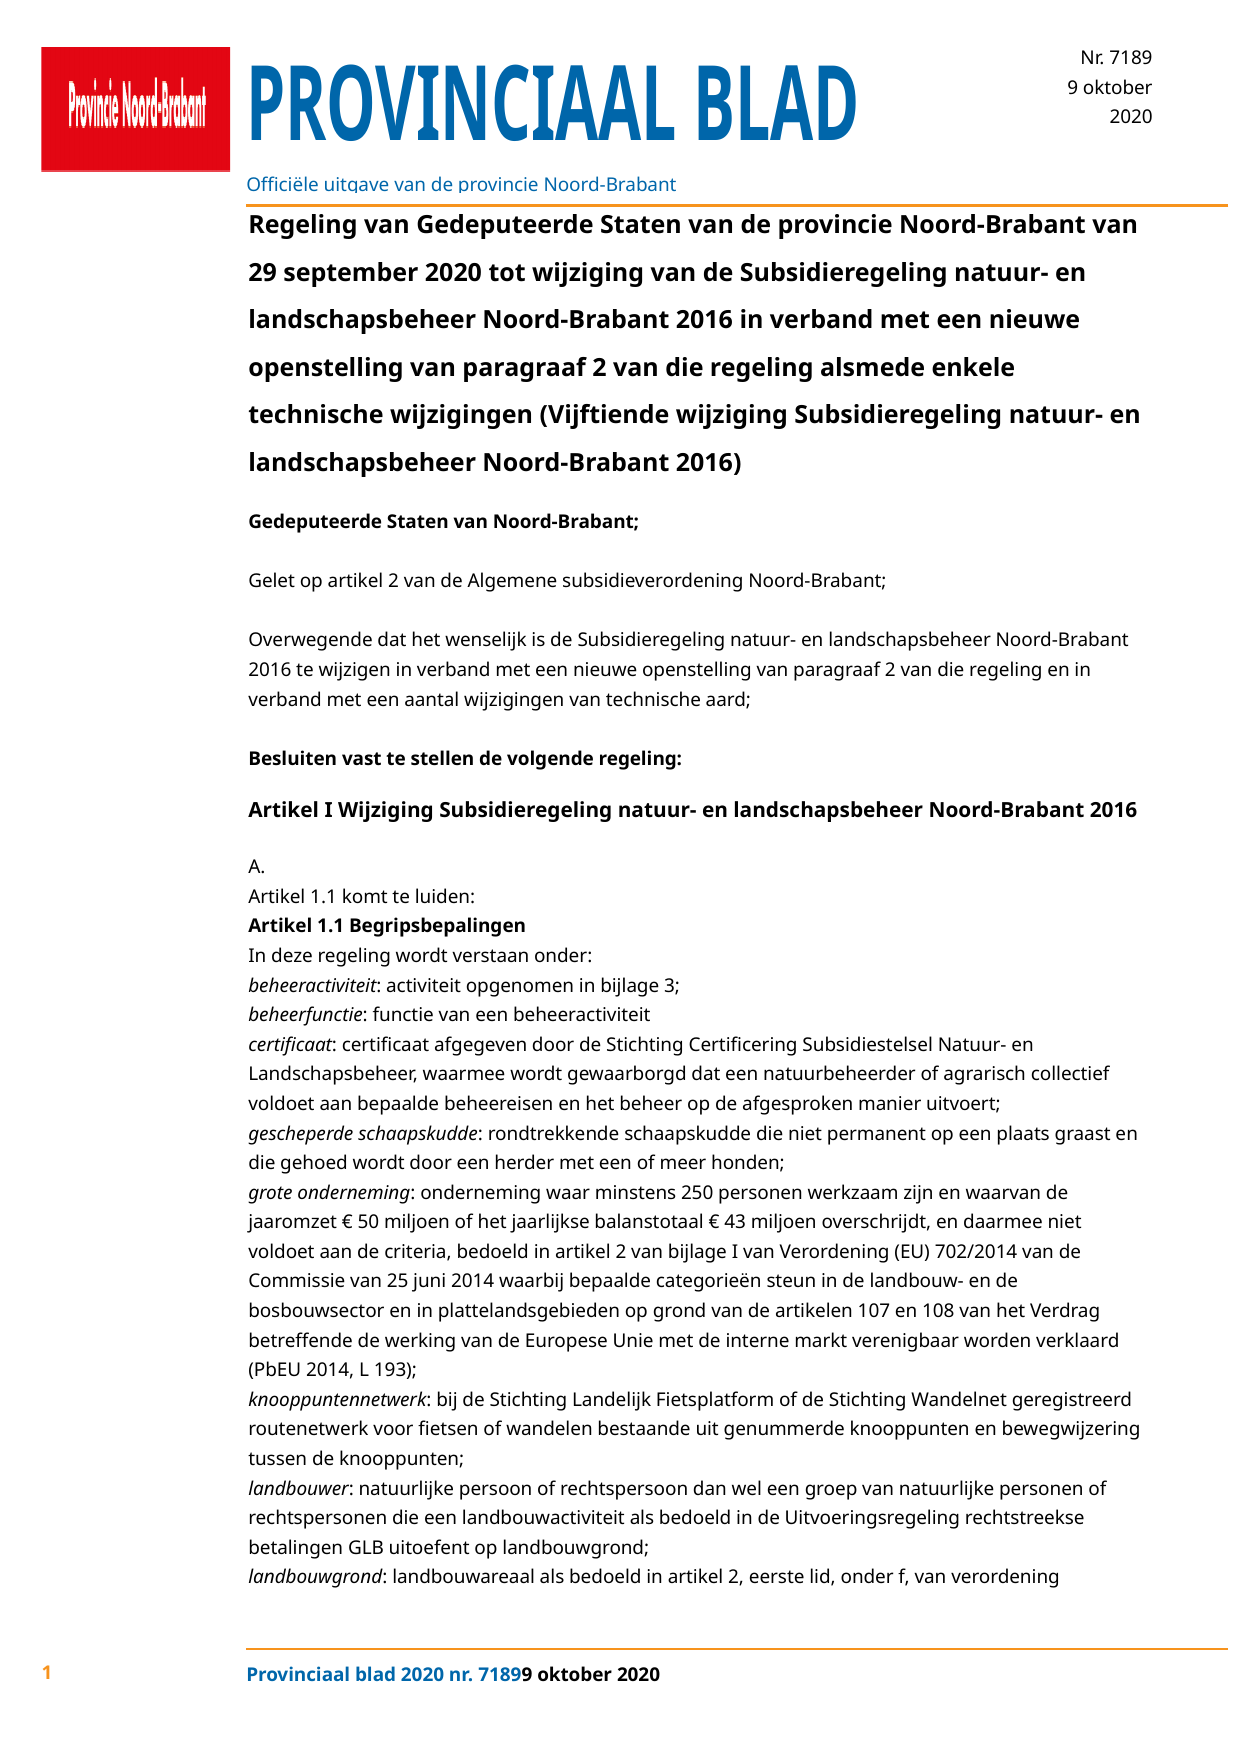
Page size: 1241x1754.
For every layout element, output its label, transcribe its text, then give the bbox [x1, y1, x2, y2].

text Regeling van Gedeputeerde Staten van de provincie Noord-Brabant van 29 september 2020 tot wijziging van de Subsidieregeling natuur- en landschapsbeheer Noord-Brabant 2016 in verband met een nieuwe openstelling van paragraaf 2 van die regeling alsmede enkele technische wijzigingen (Vijftiende wijziging Subsidieregeling natuur- en landschapsbeheer Noord-Brabant 2016) [248, 207, 1152, 479]
text In deze regeling wordt verstaan onder: [248, 942, 1152, 968]
text Artikel 1.1 Begripsbepalingen [248, 913, 1152, 938]
text Besluiten vast te stellen de volgende regeling: [248, 745, 1152, 771]
text Gedeputeerde Staten van Noord-Brabant; [248, 508, 1152, 534]
text landbouwgrond: landbouwareaal als bedoeld in artikel 2, eerste lid, onder f, van verordening [248, 1563, 1152, 1589]
text grote onderneming: onderneming waar minstens 250 personen werkzaam zijn en waarvan de jaaromzet € 50 miljoen of het jaarlijkse balanstotaal € 43 miljoen overschrijdt, en daarmee niet voldoet aan de criteria, bedoeld in artikel 2 van bijlage I van Verordening (EU) 702/2014 van de Commissie van 25 juni 2014 waarbij bepaalde categorieën steun in de landbouw- en de bosbouwsector en in plattelandsgebieden op grond van de artikelen 107 en 108 van het Verdrag betreffende de werking van de Europese Unie met de interne markt verenigbaar worden verklaard (PbEU 2014, L 193); [248, 1179, 1152, 1382]
text landbouwer: natuurlijke persoon of rechtspersoon dan wel een groep van natuurlijke personen of rechtspersonen die een landbouwactiviteit als bedoeld in de Uitvoeringsregeling rechtstreekse betalingen GLB uitoefent op landbouwgrond; [248, 1475, 1152, 1559]
text knooppuntennetwerk: bij de Stichting Landelijk Fietsplatform of de Stichting Wandelnet geregistreerd routenetwerk voor fietsen of wandelen bestaande uit genummerde knooppunten en bewegwijzering tussen de knooppunten; [248, 1386, 1152, 1471]
text beheeractiviteit: activiteit opgenomen in bijlage 3; [248, 972, 1152, 997]
picture [41, 47, 231, 172]
text certificaat: certificaat afgegeven door de Stichting Certificering Subsidiestelsel Natuur- en Landschapsbeheer, waarmee wordt gewaarborgd dat een natuurbeheerder of agrarisch collectief voldoet aan bepaalde beheereisen en het beheer op de afgesproken manier uitvoert; [248, 1031, 1152, 1116]
text Artikel 1.1 komt te luiden: [248, 883, 1152, 909]
text Artikel I Wijziging Subsidieregeling natuur- en landschapsbeheer Noord-Brabant 2016 [248, 795, 1152, 824]
text gescheperde schaapskudde: rondtrekkende schaapskudde die niet permanent op een plaats graast en die gehoed wordt door een herder met een of meer honden; [248, 1120, 1152, 1175]
text Overwegende dat het wenselijk is de Subsidieregeling natuur- en landschapsbeheer Noord-Brabant 2016 te wijzigen in verband met een nieuwe openstelling van paragraaf 2 van die regeling en in verband met een aantal wijzigingen van technische aard; [248, 627, 1152, 712]
text A. [248, 853, 1152, 879]
text Gelet op artikel 2 van de Algemene subsidieverordening Noord-Brabant; [248, 567, 1152, 593]
text beheerfunctie: functie van een beheeractiviteit [248, 1001, 1152, 1027]
